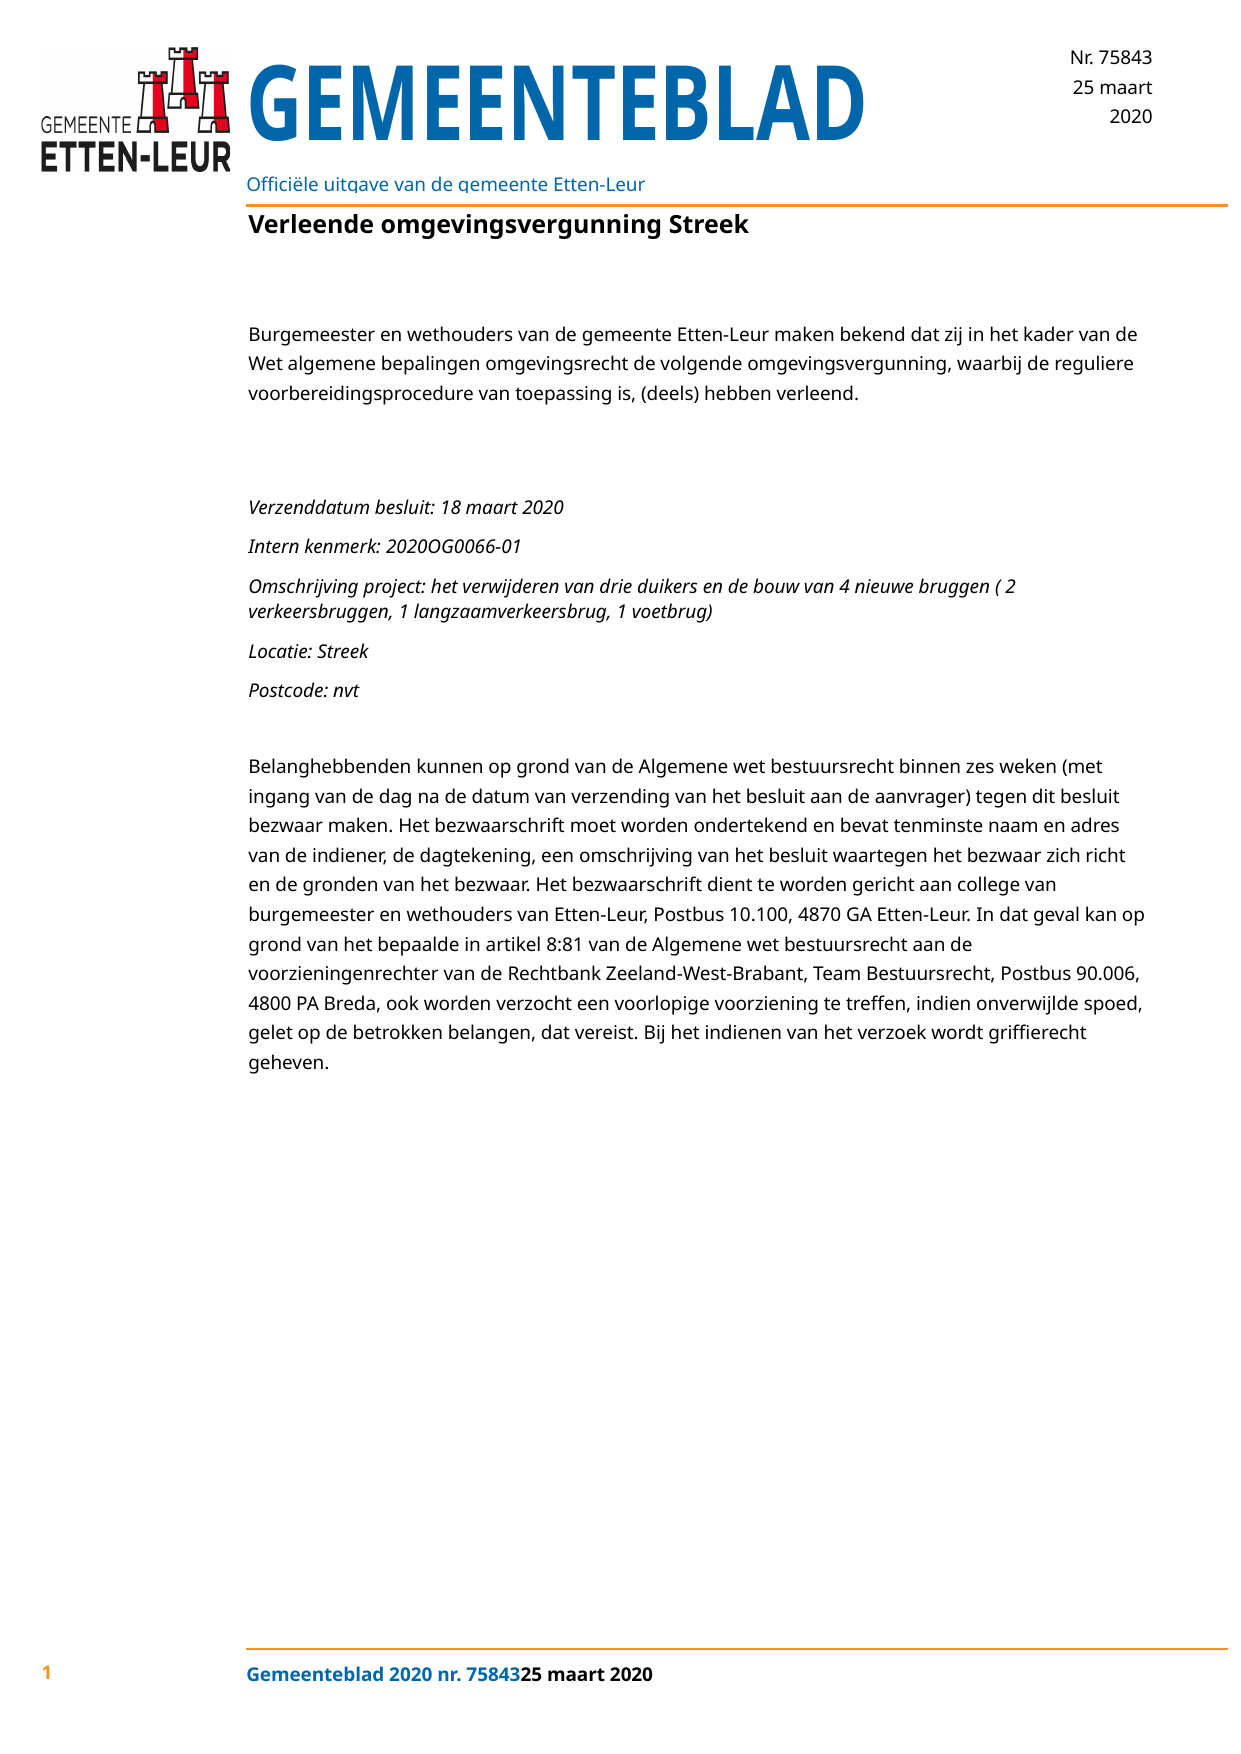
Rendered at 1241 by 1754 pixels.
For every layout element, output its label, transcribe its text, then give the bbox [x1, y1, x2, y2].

picture [41, 47, 231, 172]
text Verleende omgevingsvergunning Streek [248, 207, 1152, 241]
text Burgemeester en wethouders van de gemeente Etten-Leur maken bekend dat zij in het kader van de Wet algemene bepalingen omgevingsrecht de volgende omgevingsvergunning, waarbij de reguliere voorbereidingsprocedure van toepassing is, (deels) hebben verleend. [248, 321, 1152, 406]
text Intern kenmerk: 2020OG0066-01 [248, 533, 1152, 559]
text Locatie: Streek [248, 638, 1152, 663]
text Omschrijving project: het verwijderen van drie duikers en de bouw van 4 nieuwe bruggen ( 2 verkeersbruggen, 1 langzaamverkeersbrug, 1 voetbrug) [248, 573, 1152, 624]
text Postcode: nvt [248, 677, 1152, 703]
text Verzenddatum besluit: 18 maart 2020 [248, 494, 1152, 520]
text Belanghebbenden kunnen op grond van de Algemene wet bestuursrecht binnen zes weken (met ingang van de dag na de datum van verzending van het besluit aan de aanvrager) tegen dit besluit bezwaar maken. Het bezwaarschrift moet worden ondertekend en bevat tenminste naam en adres van de indiener, de dagtekening, een omschrijving van het besluit waartegen het bezwaar zich richt en de gronden van het bezwaar. Het bezwaarschrift dient te worden gericht aan college van burgemeester en wethouders van Etten-Leur, Postbus 10.100, 4870 GA Etten-Leur. In dat geval kan op grond van het bepaalde in artikel 8:81 van de Algemene wet bestuursrecht aan de voorzieningenrechter van de Rechtbank Zeeland-West-Brabant, Team Bestuursrecht, Postbus 90.006, 4800 PA Breda, ook worden verzocht een voorlopige voorziening te treffen, indien onverwijlde spoed, gelet op de betrokken belangen, dat vereist. Bij het indienen van het verzoek wordt griffierecht geheven. [248, 753, 1152, 1075]
